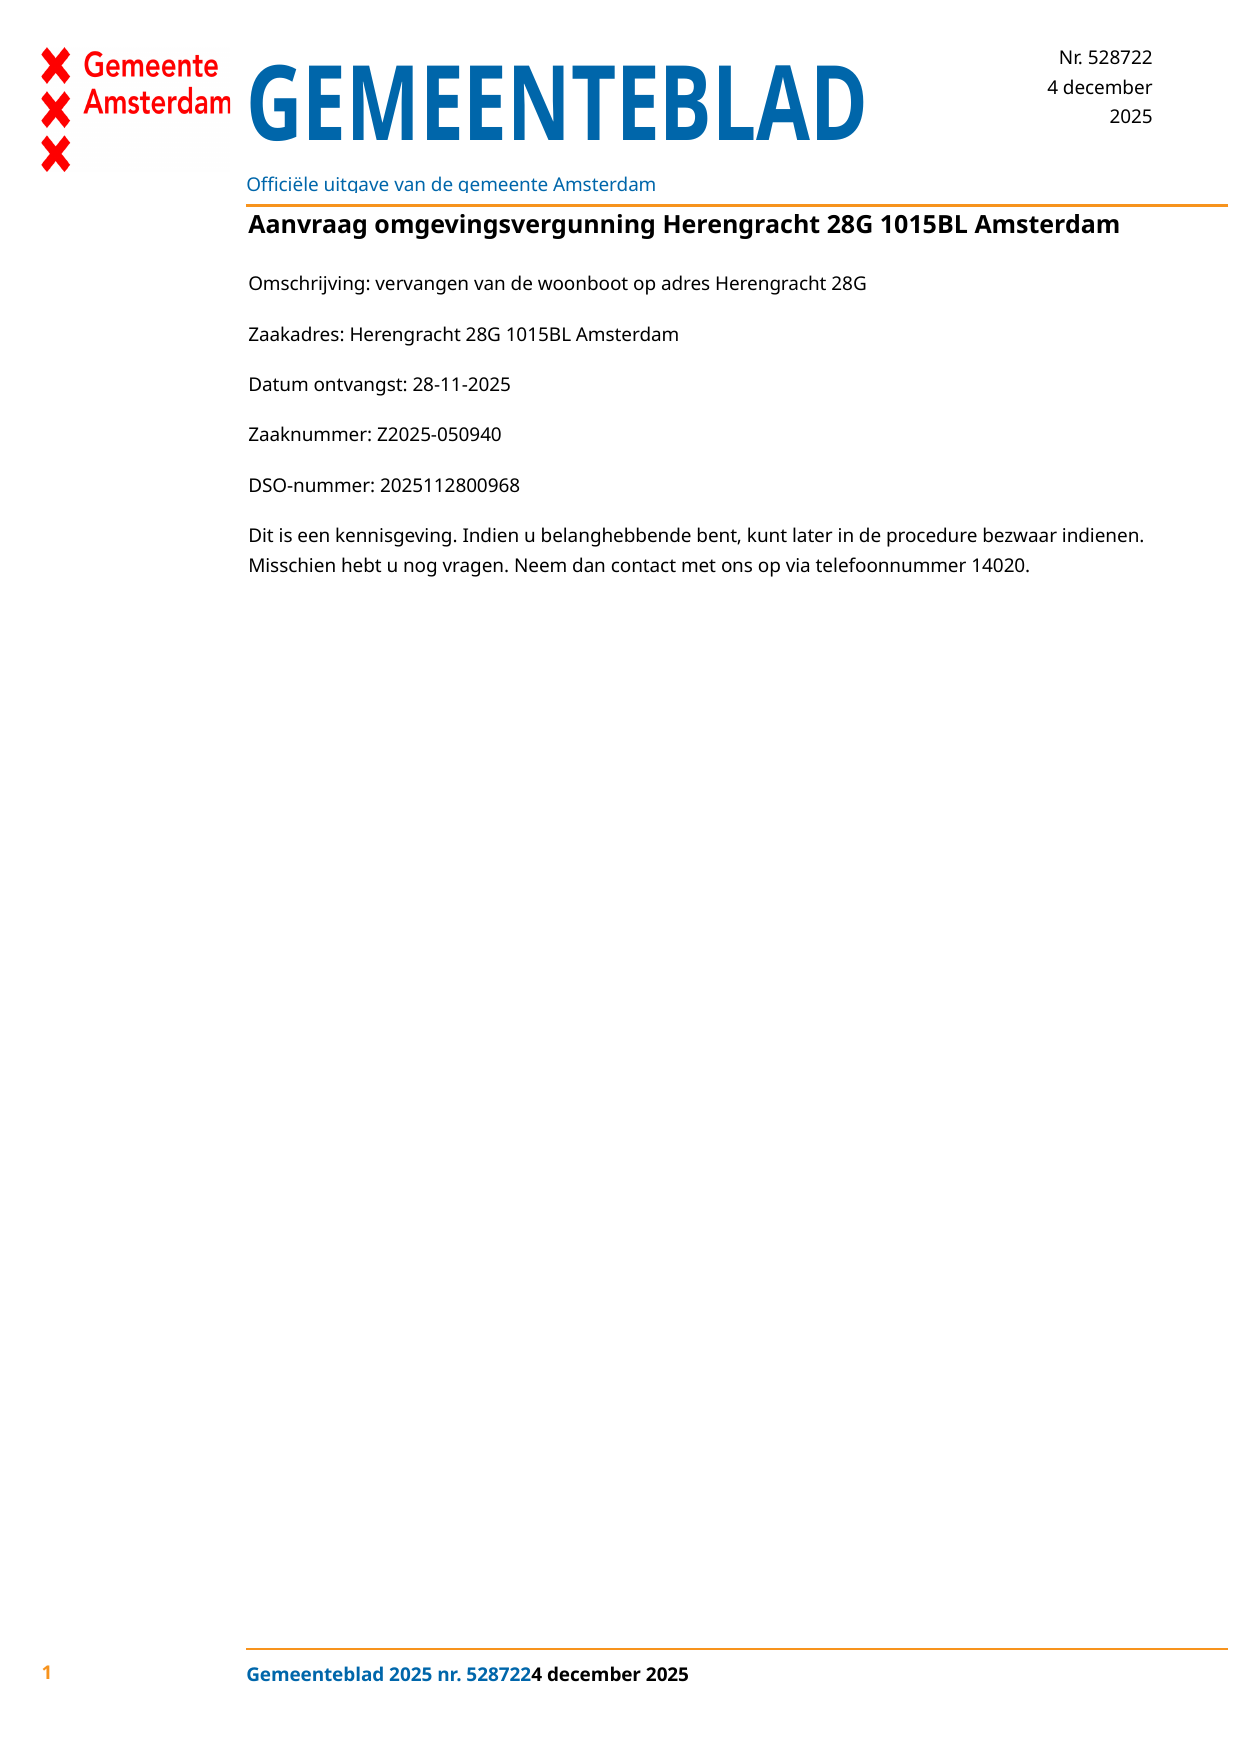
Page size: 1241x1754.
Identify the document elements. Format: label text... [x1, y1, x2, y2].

text Zaakadres: Herengracht 28G 1015BL Amsterdam [248, 321, 1152, 346]
text Dit is een kennisgeving. Indien u belanghebbende bent, kunt later in de procedure bezwaar indienen. Misschien hebt u nog vragen. Neem dan contact met ons op via telefoonnummer 14020. [248, 522, 1152, 578]
text Aanvraag omgevingsvergunning Herengracht 28G 1015BL Amsterdam [248, 207, 1152, 241]
text DSO-nummer: 2025112800968 [248, 472, 1152, 498]
text Omschrijving: vervangen van de woonboot op adres Herengracht 28G [248, 270, 1152, 296]
text Zaaknummer: Z2025-050940 [248, 422, 1152, 447]
picture [41, 47, 231, 172]
text Datum ontvangst: 28-11-2025 [248, 371, 1152, 397]
